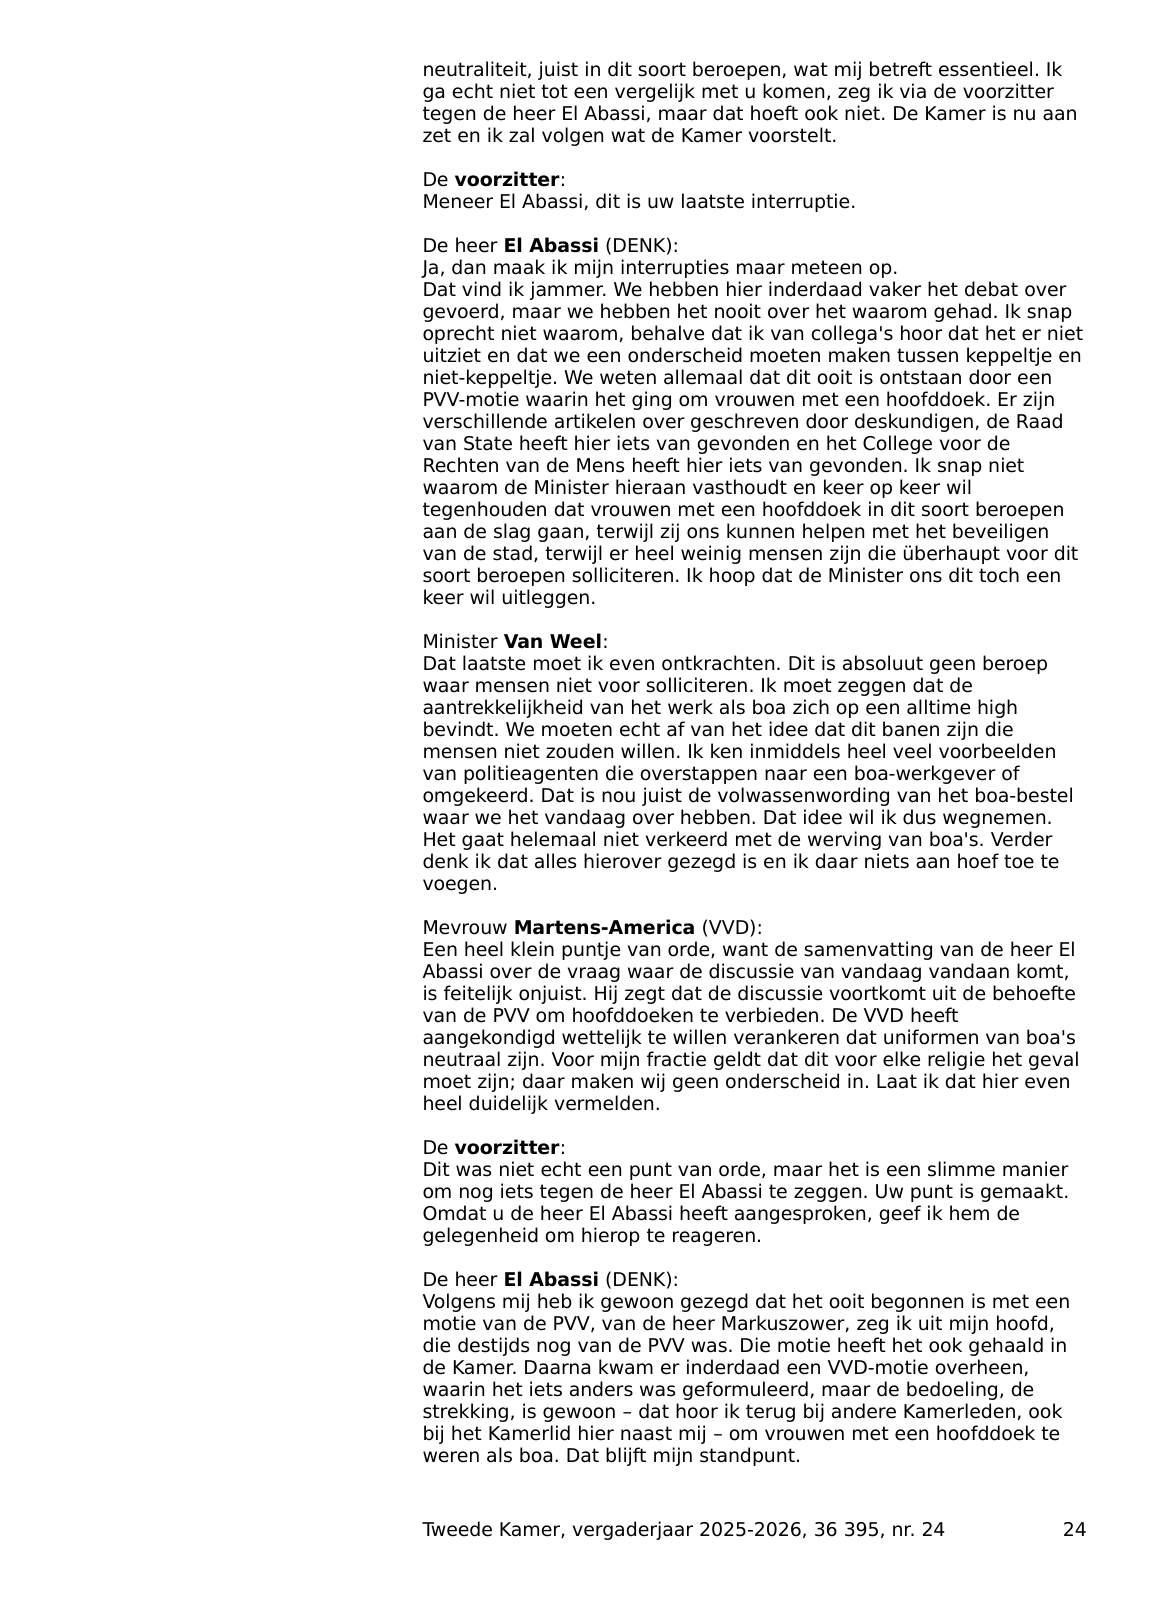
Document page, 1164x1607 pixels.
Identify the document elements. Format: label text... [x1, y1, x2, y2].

text Volgens mij heb ik gewoon gezegd dat het ooit begonnen is met een motie van de PVV, van de heer Markuszower, zeg ik uit mijn hoofd, die destijds nog van de PVV was. Die motie heeft het ook gehaald in de Kamer. Daarna kwam er inderdaad een VVD-motie overheen, waarin het iets anders was geformuleerd, maar de bedoeling, de strekking, is gewoon – dat hoor ik terug bij andere Kamerleden, ook bij het Kamerlid hier naast mij – om vrouwen met een hoofddoek te weren als boa. Dat blijft mijn standpunt. [422, 1291, 1087, 1467]
text Minister Van Weel: [422, 631, 1087, 653]
text De heer El Abassi (DENK): [422, 1269, 1087, 1291]
text neutraliteit, juist in dit soort beroepen, wat mij betreft essentieel. Ik ga echt niet tot een vergelijk met u komen, zeg ik via de voorzitter tegen de heer El Abassi, maar dat hoeft ook niet. De Kamer is nu aan zet en ik zal volgen wat de Kamer voorstelt. [422, 59, 1087, 147]
text De voorzitter: [422, 169, 1087, 191]
text Dat vind ik jammer. We hebben hier inderdaad vaker het debat over gevoerd, maar we hebben het nooit over het waarom gehad. Ik snap oprecht niet waarom, behalve dat ik van collega's hoor dat het er niet uitziet en dat we een onderscheid moeten maken tussen keppeltje en niet-keppeltje. We weten allemaal dat dit ooit is ontstaan door een PVV-motie waarin het ging om vrouwen met een hoofddoek. Er zijn verschillende artikelen over geschreven door deskundigen, de Raad van State heeft hier iets van gevonden en het College voor de Rechten van de Mens heeft hier iets van gevonden. Ik snap niet waarom de Minister hieraan vasthoudt en keer op keer wil tegenhouden dat vrouwen met een hoofddoek in dit soort beroepen aan de slag gaan, terwijl zij ons kunnen helpen met het beveiligen van de stad, terwijl er heel weinig mensen zijn die überhaupt voor dit soort beroepen solliciteren. Ik hoop dat de Minister ons dit toch een keer wil uitleggen. [422, 279, 1087, 609]
text Mevrouw Martens-America (VVD): [422, 917, 1087, 939]
text De heer El Abassi (DENK): [422, 235, 1087, 257]
text Dat laatste moet ik even ontkrachten. Dit is absoluut geen beroep waar mensen niet voor solliciteren. Ik moet zeggen dat de aantrekkelijkheid van het werk als boa zich op een alltime high bevindt. We moeten echt af van het idee dat dit banen zijn die mensen niet zouden willen. Ik ken inmiddels heel veel voorbeelden van politieagenten die overstappen naar een boa-werkgever of omgekeerd. Dat is nou juist de volwassenwording van het boa-bestel waar we het vandaag over hebben. Dat idee wil ik dus wegnemen. Het gaat helemaal niet verkeerd met de werving van boa's. Verder denk ik dat alles hierover gezegd is en ik daar niets aan hoef toe te voegen. [422, 653, 1087, 895]
text De voorzitter: [422, 1137, 1087, 1159]
text Ja, dan maak ik mijn interrupties maar meteen op. [422, 257, 1087, 279]
text Dit was niet echt een punt van orde, maar het is een slimme manier om nog iets tegen de heer El Abassi te zeggen. Uw punt is gemaakt. Omdat u de heer El Abassi heeft aangesproken, geef ik hem de gelegenheid om hierop te reageren. [422, 1159, 1087, 1247]
text Meneer El Abassi, dit is uw laatste interruptie. [422, 191, 1087, 213]
text Een heel klein puntje van orde, want de samenvatting van de heer El Abassi over de vraag waar de discussie van vandaag vandaan komt, is feitelijk onjuist. Hij zegt dat de discussie voortkomt uit de behoefte van de PVV om hoofddoeken te verbieden. De VVD heeft aangekondigd wettelijk te willen verankeren dat uniformen van boa's neutraal zijn. Voor mijn fractie geldt dat dit voor elke religie het geval moet zijn; daar maken wij geen onderscheid in. Laat ik dat hier even heel duidelijk vermelden. [422, 939, 1087, 1115]
